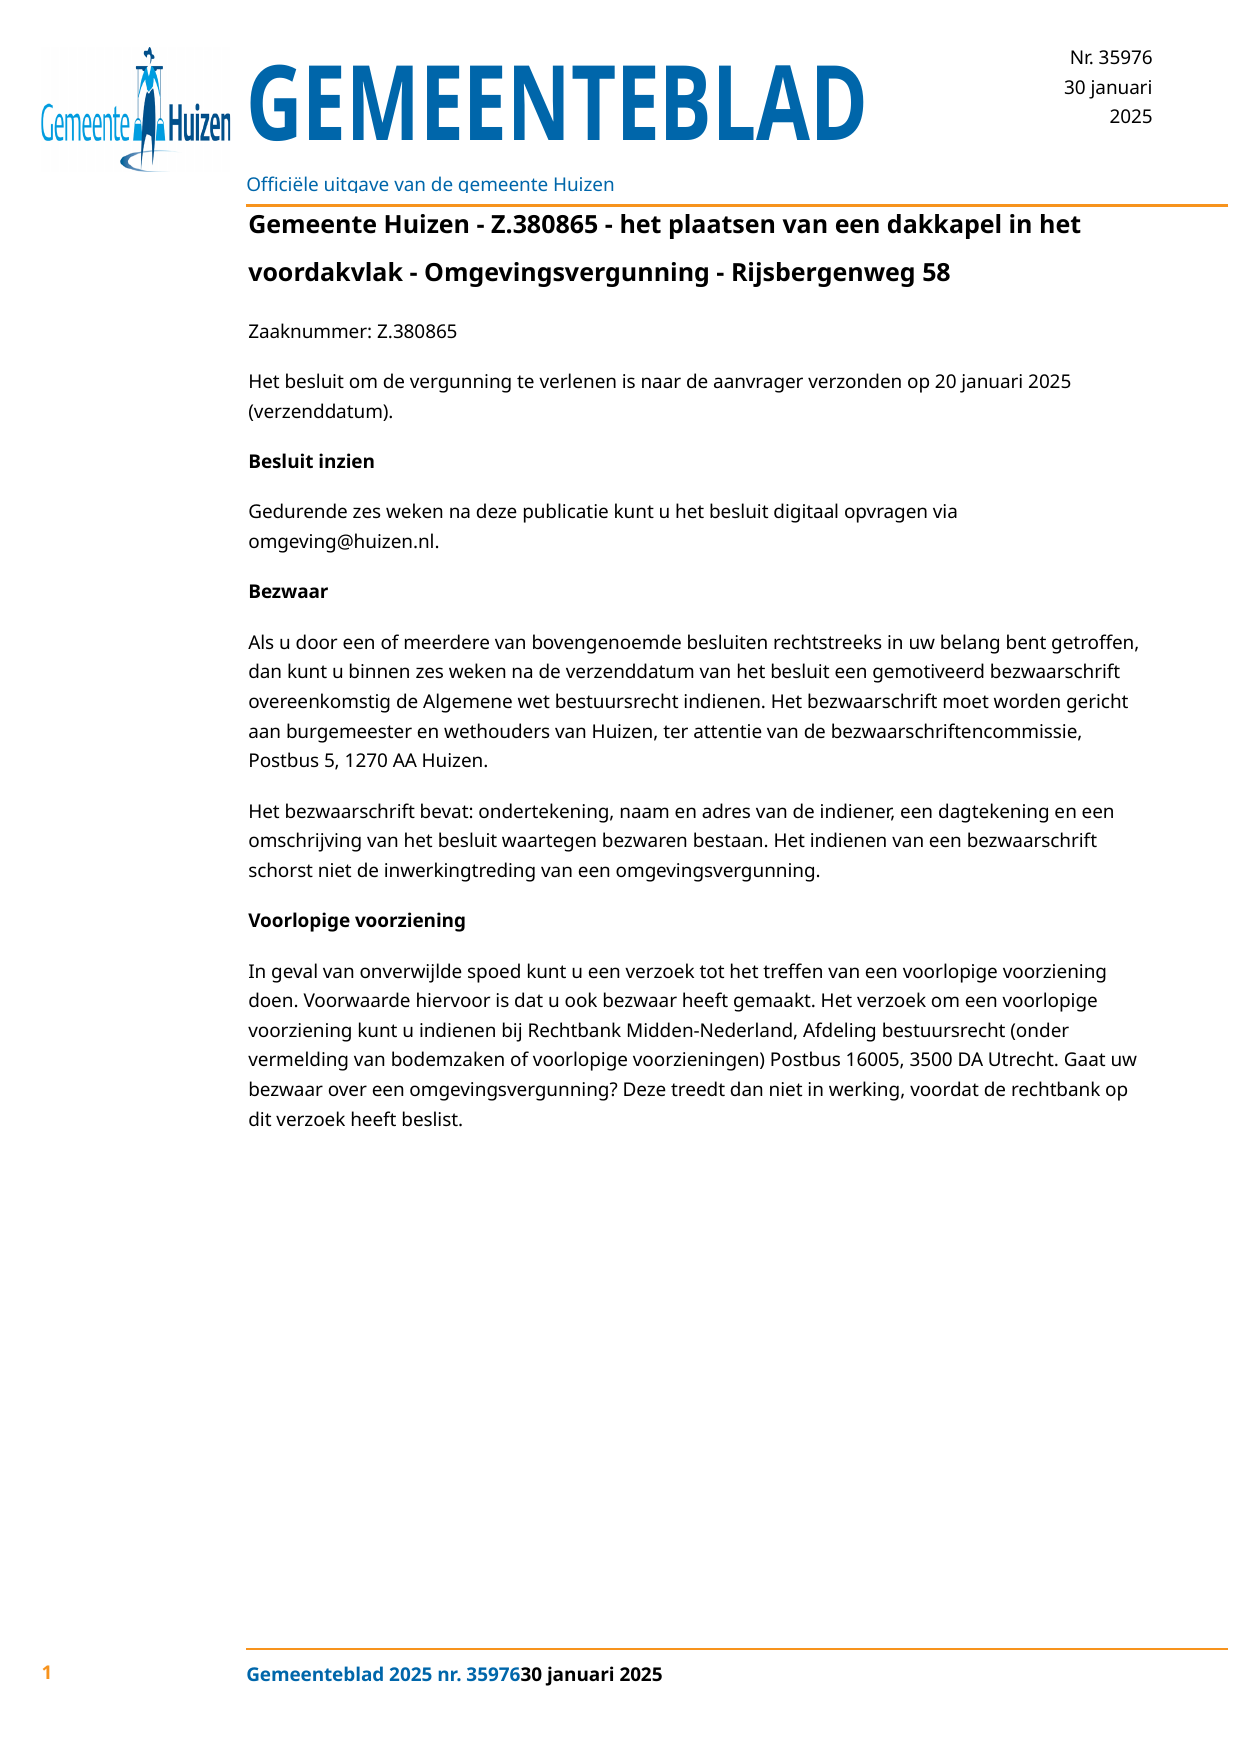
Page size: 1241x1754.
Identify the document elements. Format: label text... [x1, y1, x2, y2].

text Het besluit om de vergunning te verlenen is naar de aanvrager verzonden op 20 januari 2025 (verzenddatum). [248, 368, 1152, 424]
text Bezwaar [248, 579, 1152, 604]
text Als u door een of meerdere van bovengenoemde besluiten rechtstreeks in uw belang bent getroffen, dan kunt u binnen zes weken na de verzenddatum van het besluit een gemotiveerd bezwaarschrift overeenkomstig de Algemene wet bestuursrecht indienen. Het bezwaarschrift moet worden gericht aan burgemeester en wethouders van Huizen, ter attentie van de bezwaarschriftencommissie, Postbus 5, 1270 AA Huizen. [248, 629, 1152, 773]
picture [41, 47, 231, 172]
text Gemeente Huizen - Z.380865 - het plaatsen van een dakkapel in het voordakvlak - Omgevingsvergunning - Rijsbergenweg 58 [248, 207, 1152, 288]
text Voorlopige voorziening [248, 907, 1152, 933]
text Besluit inzien [248, 448, 1152, 474]
text Gedurende zes weken na deze publicatie kunt u het besluit digitaal opvragen via omgeving@huizen.nl. [248, 499, 1152, 554]
text In geval van onverwijlde spoed kunt u een verzoek tot het treffen van een voorlopige voorziening doen. Voorwaarde hiervoor is dat u ook bezwaar heeft gemaakt. Het verzoek om een voorlopige voorziening kunt u indienen bij Rechtbank Midden-Nederland, Afdeling bestuursrecht (onder vermelding van bodemzaken of voorlopige voorzieningen) Postbus 16005, 3500 DA Utrecht. Gaat uw bezwaar over een omgevingsvergunning? Deze treedt dan niet in werking, voordat de rechtbank op dit verzoek heeft beslist. [248, 958, 1152, 1132]
text Het bezwaarschrift bevat: ondertekening, naam en adres van de indiener, een dagtekening en een omschrijving van het besluit waartegen bezwaren bestaan. Het indienen van een bezwaarschrift schorst niet de inwerkingtreding van een omgevingsvergunning. [248, 798, 1152, 883]
text Zaaknummer: Z.380865 [248, 318, 1152, 344]
